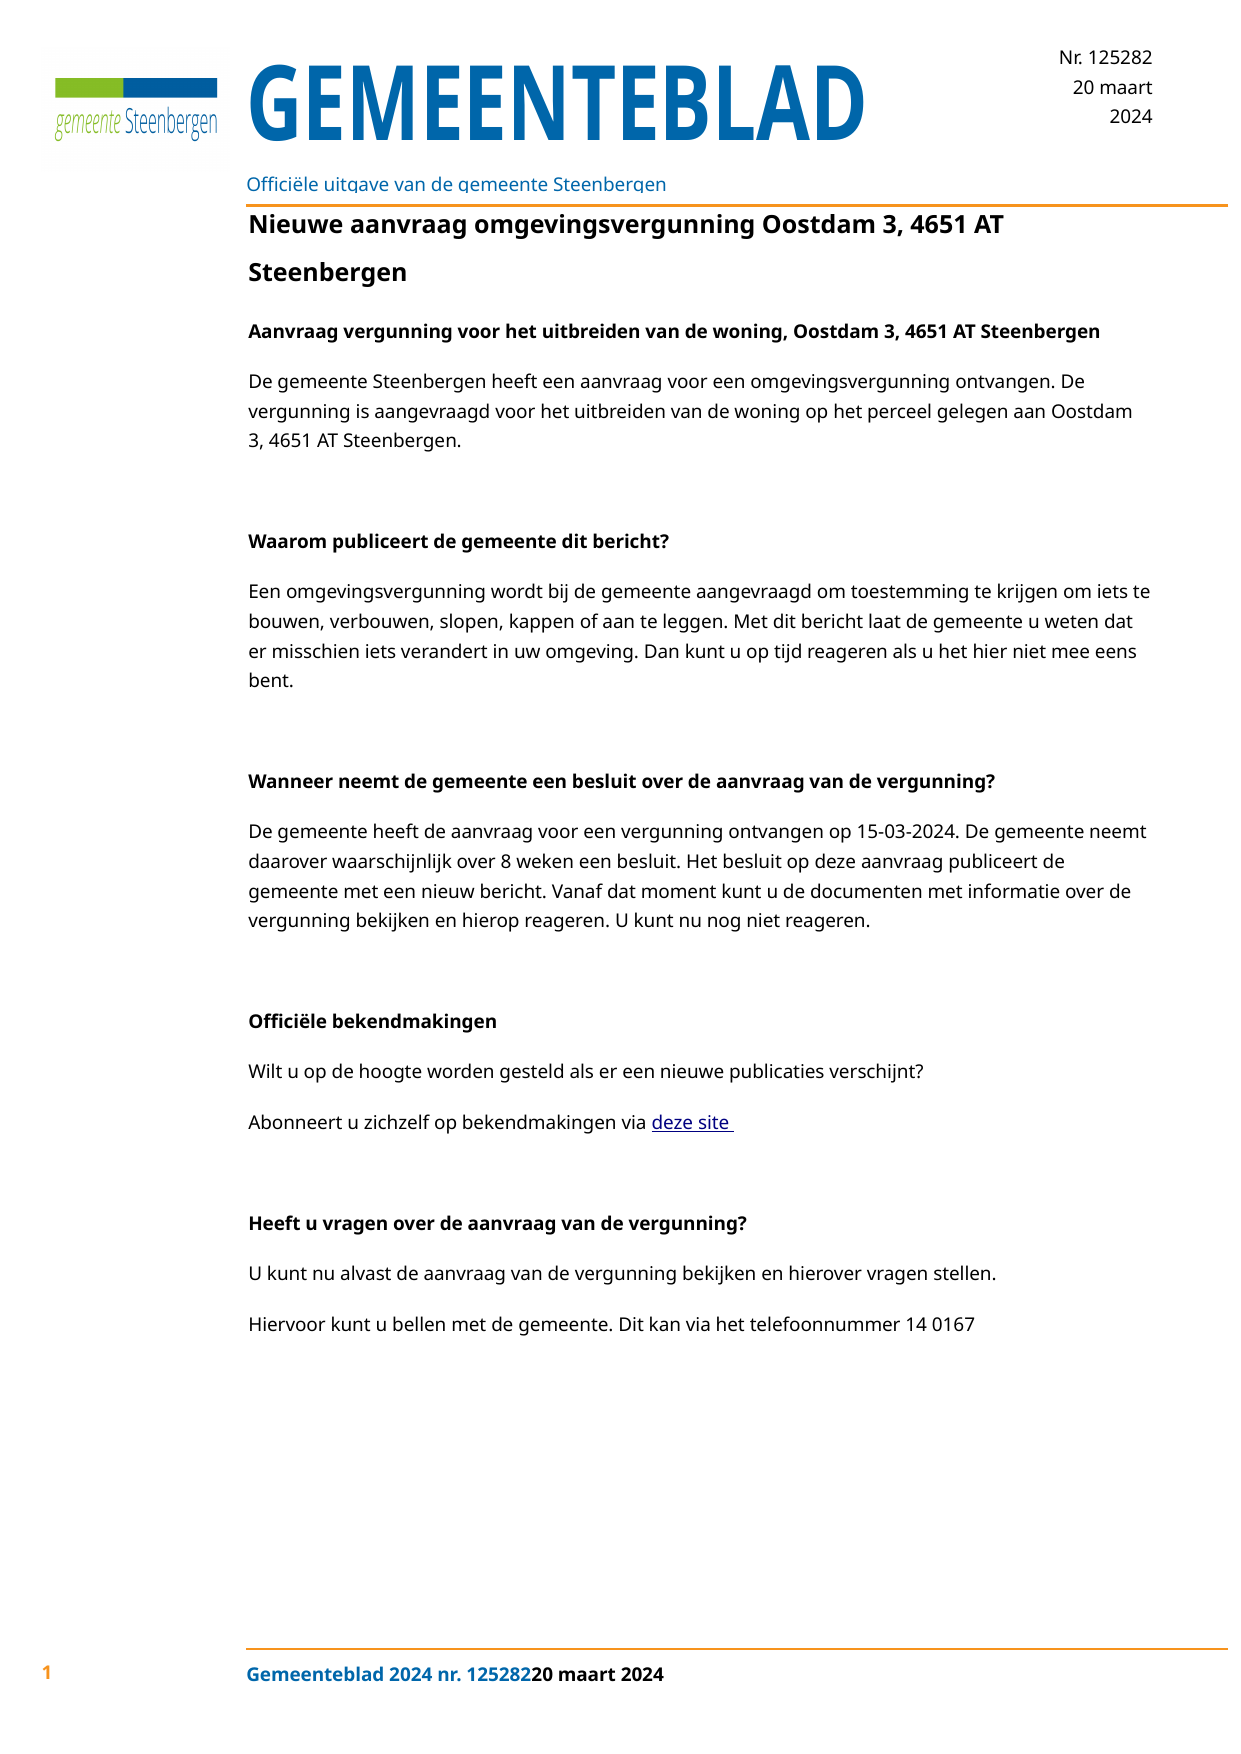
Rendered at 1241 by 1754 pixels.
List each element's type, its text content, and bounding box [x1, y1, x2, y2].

text Aanvraag vergunning voor het uitbreiden van de woning, Oostdam 3, 4651 AT Steenbergen [248, 318, 1152, 344]
text Abonneert u zichzelf op bekendmakingen via deze site [248, 1109, 1152, 1135]
text Wilt u op de hoogte worden gesteld als er een nieuwe publicaties verschijnt? [248, 1059, 1152, 1084]
text Nieuwe aanvraag omgevingsvergunning Oostdam 3, 4651 AT Steenbergen [248, 207, 1152, 288]
text Waarom publiceert de gemeente dit bericht? [248, 528, 1152, 554]
text Heeft u vragen over de aanvraag van de vergunning? [248, 1210, 1152, 1236]
text Hiervoor kunt u bellen met de gemeente. Dit kan via het telefoonnummer 14 0167 [248, 1311, 1152, 1337]
text Officiële bekendmakingen [248, 1008, 1152, 1034]
text Wanneer neemt de gemeente een besluit over de aanvraag van de vergunning? [248, 768, 1152, 794]
text De gemeente heeft de aanvraag voor een vergunning ontvangen op 15-03-2024. De gemeente neemt daarover waarschijnlijk over 8 weken een besluit. Het besluit op deze aanvraag publiceert de gemeente met een nieuw bericht. Vanaf dat moment kunt u de documenten met informatie over de vergunning bekijken en hierop reageren. U kunt nu nog niet reageren. [248, 819, 1152, 933]
text Een omgevingsvergunning wordt bij de gemeente aangevraagd om toestemming te krijgen om iets te bouwen, verbouwen, slopen, kappen of aan te leggen. Met dit bericht laat de gemeente u weten dat er misschien iets verandert in uw omgeving. Dan kunt u op tijd reageren als u het hier niet mee eens bent. [248, 579, 1152, 693]
picture [41, 47, 231, 172]
text U kunt nu alvast de aanvraag van de vergunning bekijken en hierover vragen stellen. [248, 1260, 1152, 1286]
text De gemeente Steenbergen heeft een aanvraag voor een omgevingsvergunning ontvangen. De vergunning is aangevraagd voor het uitbreiden van de woning op het perceel gelegen aan Oostdam 3, 4651 AT Steenbergen. [248, 368, 1152, 453]
